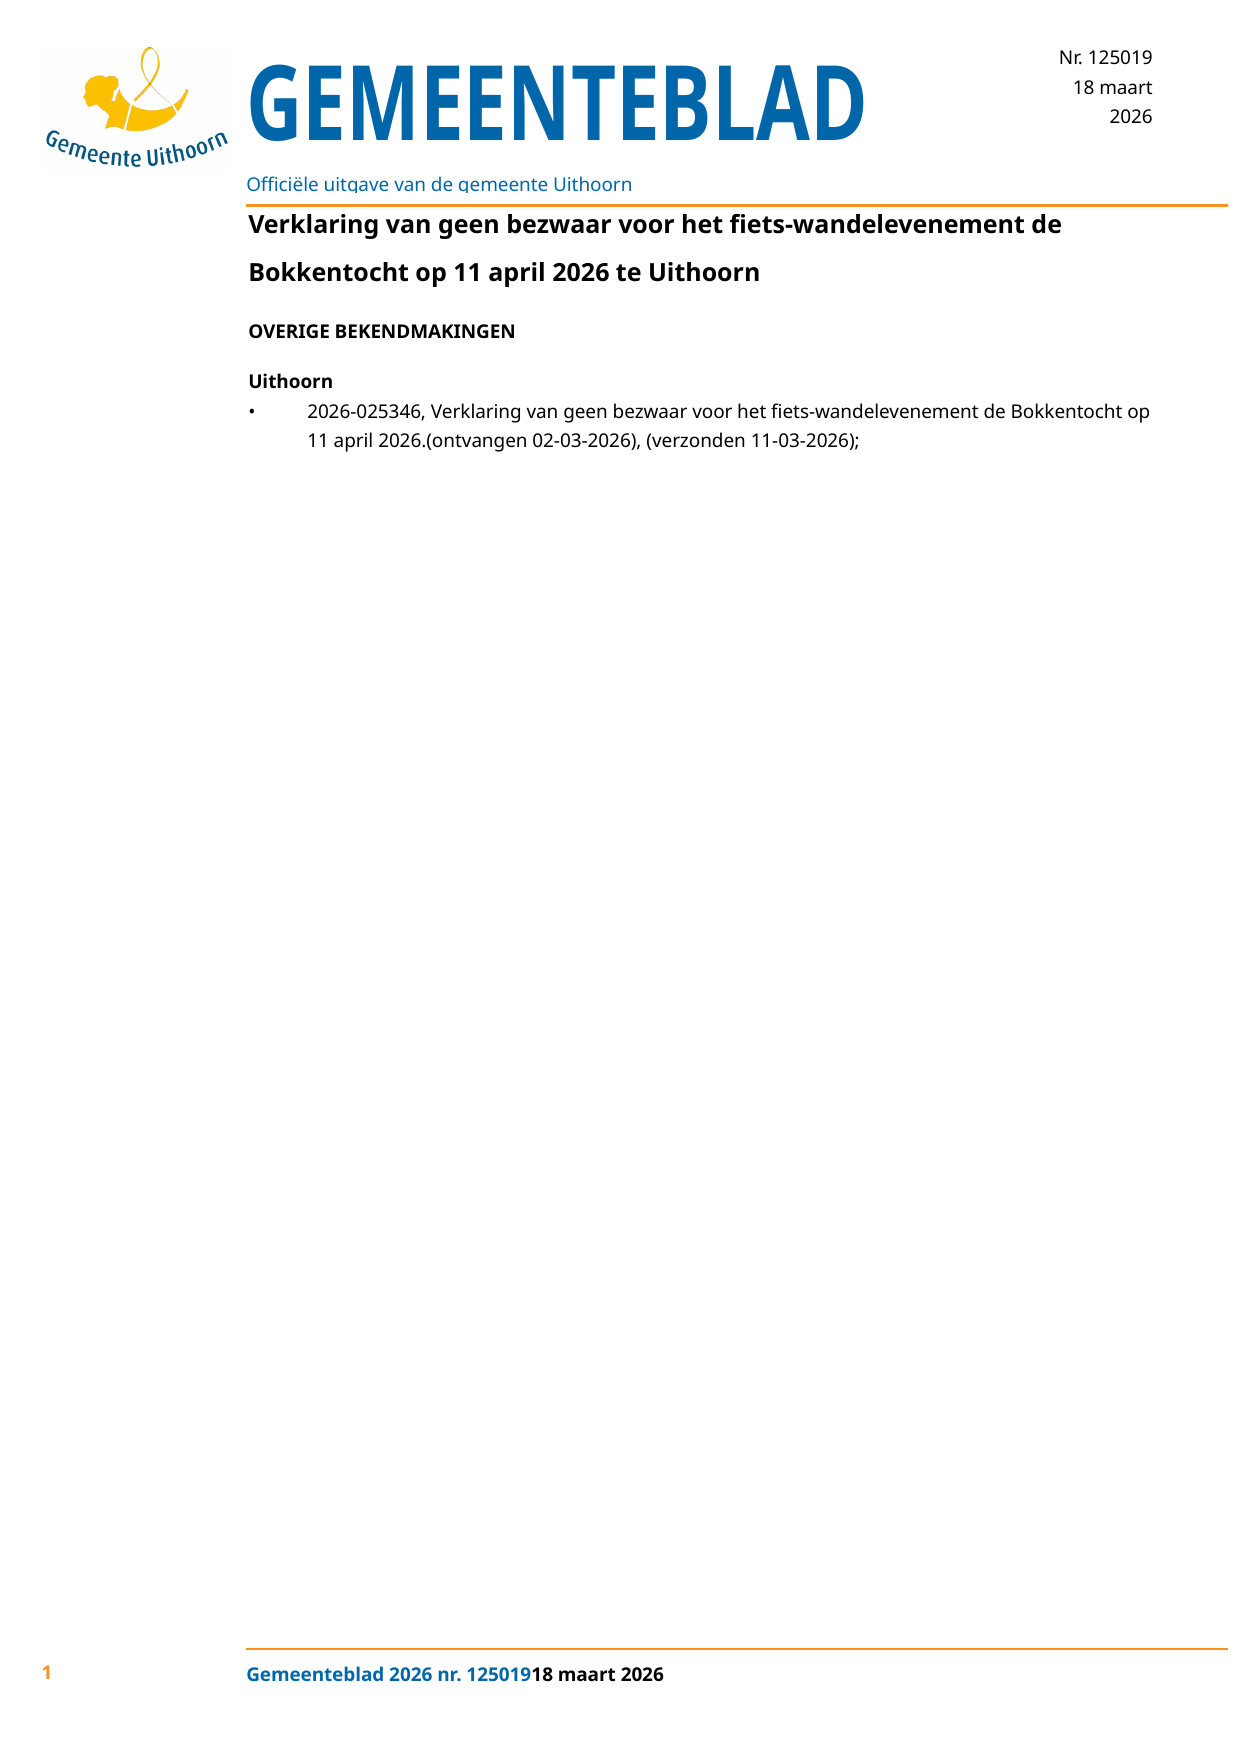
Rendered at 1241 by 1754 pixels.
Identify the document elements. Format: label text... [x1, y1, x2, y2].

picture [41, 47, 231, 172]
text Verklaring van geen bezwaar voor het fiets-wandelevenement de Bokkentocht op 11 april 2026 te Uithoorn [248, 207, 1152, 288]
list 2026-025346, Verklaring van geen bezwaar voor het fiets-wandelevenement de Bokkentocht op 11 april 2026.(ontvangen 02-03-2026), (verzonden 11-03-2026); [248, 398, 1152, 453]
text Uithoorn [248, 368, 1152, 394]
text OVERIGE BEKENDMAKINGEN [248, 318, 1152, 344]
